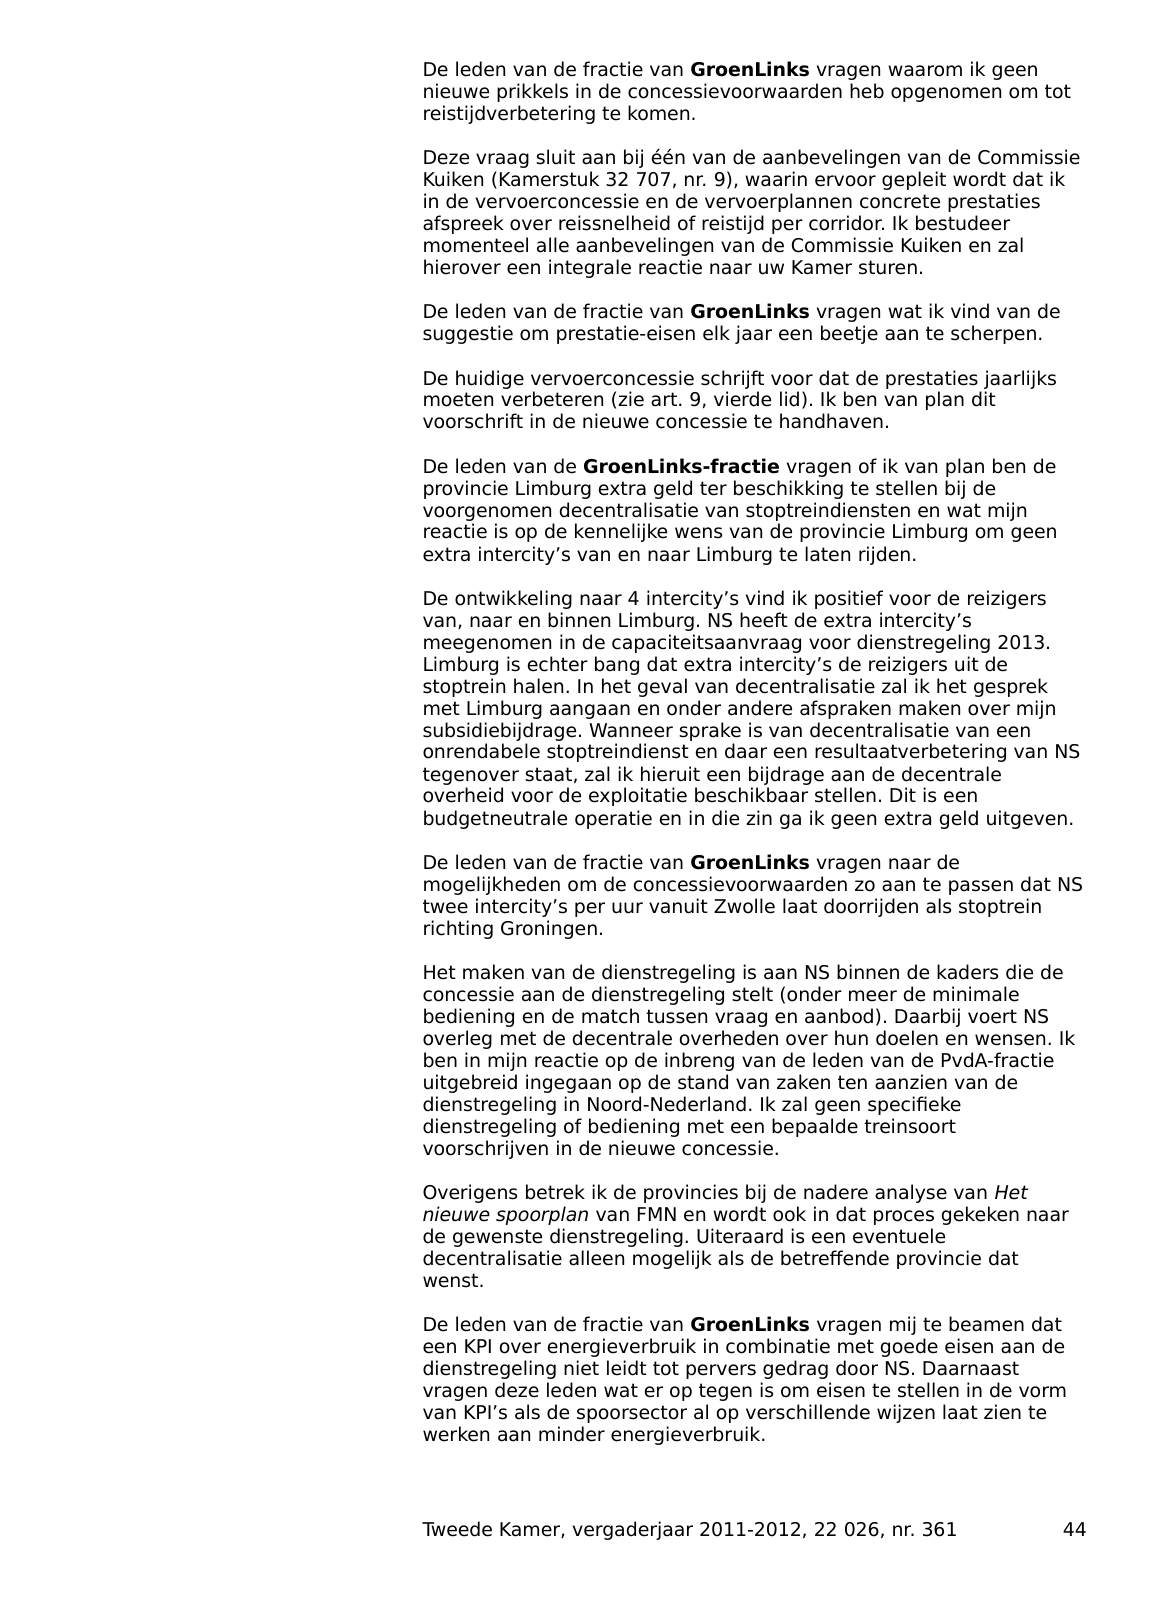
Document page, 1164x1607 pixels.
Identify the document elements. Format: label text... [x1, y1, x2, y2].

text Overigens betrek ik de provincies bij de nadere analyse van Het nieuwe spoorplan van FMN en wordt ook in dat proces gekeken naar de gewenste dienstregeling. Uiteraard is een eventuele decentralisatie alleen mogelijk als de betreffende provincie dat wenst. [422, 1182, 1087, 1292]
text De leden van de fractie van GroenLinks vragen naar de mogelijkheden om de concessievoorwaarden zo aan te passen dat NS twee intercity’s per uur vanuit Zwolle laat doorrijden als stoptrein richting Groningen. [422, 852, 1087, 939]
text De ontwikkeling naar 4 intercity’s vind ik positief voor de reizigers van, naar en binnen Limburg. NS heeft de extra intercity’s meegenomen in de capaciteitsaanvraag voor dienstregeling 2013. Limburg is echter bang dat extra intercity’s de reizigers uit de stoptrein halen. In het geval van decentralisatie zal ik het gesprek met Limburg aangaan en onder andere afspraken maken over mijn subsidiebijdrage. Wanneer sprake is van decentralisatie van een onrendabele stoptreindienst en daar een resultaatverbetering van NS tegenover staat, zal ik hieruit een bijdrage aan de decentrale overheid voor de exploitatie beschikbaar stellen. Dit is een budgetneutrale operatie en in die zin ga ik geen extra geld uitgeven. [422, 588, 1087, 829]
text De huidige vervoerconcessie schrijft voor dat de prestaties jaarlijks moeten verbeteren (zie art. 9, vierde lid). Ik ben van plan dit voorschrift in de nieuwe concessie te handhaven. [422, 367, 1087, 433]
text De leden van de fractie van GroenLinks vragen wat ik vind van de suggestie om prestatie-eisen elk jaar een beetje aan te scherpen. [422, 301, 1087, 345]
text De leden van de fractie van GroenLinks vragen waarom ik geen nieuwe prikkels in de concessievoorwaarden heb opgenomen om tot reistijdverbetering te komen. [422, 59, 1087, 125]
text De leden van de GroenLinks-fractie vragen of ik van plan ben de provincie Limburg extra geld ter beschikking te stellen bij de voorgenomen decentralisatie van stoptreindiensten en wat mijn reactie is op de kennelijke wens van de provincie Limburg om geen extra intercity’s van en naar Limburg te laten rijden. [422, 456, 1087, 565]
text Deze vraag sluit aan bij één van de aanbevelingen van de Commissie Kuiken (Kamerstuk 32 707, nr. 9), waarin ervoor gepleit wordt dat ik in de vervoerconcessie en de vervoerplannen concrete prestaties afspreek over reissnelheid of reistijd per corridor. Ik bestudeer momenteel alle aanbevelingen van de Commissie Kuiken en zal hierover een integrale reactie naar uw Kamer sturen. [422, 147, 1087, 279]
text Het maken van de dienstregeling is aan NS binnen de kaders die de concessie aan de dienstregeling stelt (onder meer de minimale bediening en de match tussen vraag en aanbod). Daarbij voert NS overleg met de decentrale overheden over hun doelen en wensen. Ik ben in mijn reactie op de inbreng van de leden van de PvdA-fractie uitgebreid ingegaan op de stand van zaken ten aanzien van de dienstregeling in Noord-Nederland. Ik zal geen specifieke dienstregeling of bediening met een bepaalde treinsoort voorschrijven in de nieuwe concessie. [422, 962, 1087, 1159]
text De leden van de fractie van GroenLinks vragen mij te beamen dat een KPI over energieverbruik in combinatie met goede eisen aan de dienstregeling niet leidt tot pervers gedrag door NS. Daarnaast vragen deze leden wat er op tegen is om eisen te stellen in de vorm van KPI’s als de spoorsector al op verschillende wijzen laat zien te werken aan minder energieverbruik. [422, 1314, 1087, 1446]
